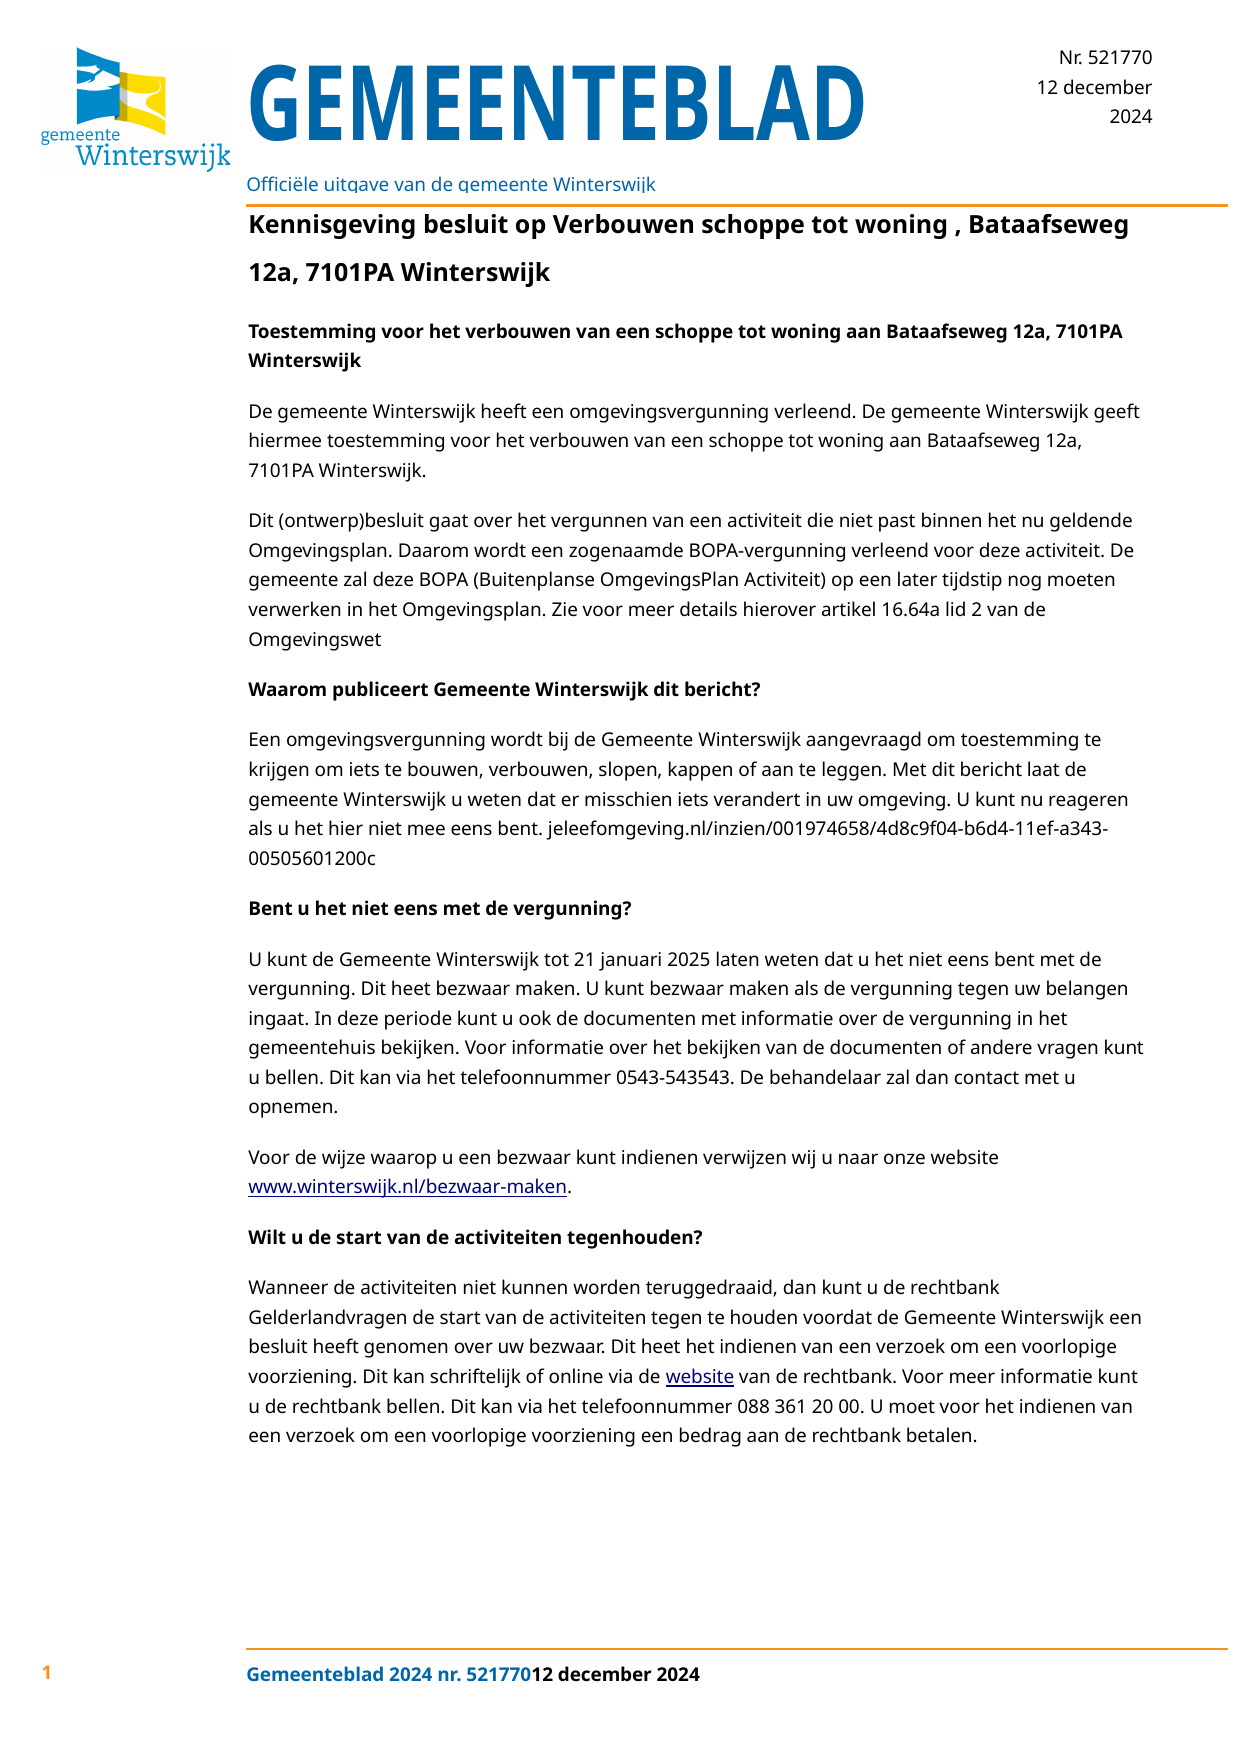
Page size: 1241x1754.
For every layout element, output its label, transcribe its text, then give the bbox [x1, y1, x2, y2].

text De gemeente Winterswijk heeft een omgevingsvergunning verleend. De gemeente Winterswijk geeft hiermee toestemming voor het verbouwen van een schoppe tot woning aan Bataafseweg 12a, 7101PA Winterswijk. [248, 398, 1152, 483]
text Voor de wijze waarop u een bezwaar kunt indienen verwijzen wij u naar onze website www.winterswijk.nl/bezwaar-maken. [248, 1144, 1152, 1199]
text Toestemming voor het verbouwen van een schoppe tot woning aan Bataafseweg 12a, 7101PA Winterswijk [248, 318, 1152, 373]
text Een omgevingsvergunning wordt bij de Gemeente Winterswijk aangevraagd om toestemming te krijgen om iets te bouwen, verbouwen, slopen, kappen of aan te leggen. Met dit bericht laat de gemeente Winterswijk u weten dat er misschien iets verandert in uw omgeving. U kunt nu reageren als u het hier niet mee eens bent. jeleefomgeving.nl/inzien/001974658/4d8c9f04-b6d4-11ef-a343-00505601200c [248, 727, 1152, 871]
text Wilt u de start van de activiteiten tegenhouden? [248, 1224, 1152, 1250]
text Bent u het niet eens met de vergunning? [248, 895, 1152, 921]
picture [225, 153, 231, 162]
text U kunt de Gemeente Winterswijk tot 21 januari 2025 laten weten dat u het niet eens bent met de vergunning. Dit heet bezwaar maken. U kunt bezwaar maken als de vergunning tegen uw belangen ingaat. In deze periode kunt u ook de documenten met informatie over de vergunning in het gemeentehuis bekijken. Voor informatie over het bekijken van de documenten of andere vragen kunt u bellen. Dit kan via het telefoonnummer 0543-543543. De behandelaar zal dan contact met u opnemen. [248, 946, 1152, 1119]
text Waarom publiceert Gemeente Winterswijk dit bericht? [248, 676, 1152, 702]
picture [41, 47, 231, 172]
text Kennisgeving besluit op Verbouwen schoppe tot woning , Bataafseweg 12a, 7101PA Winterswijk [248, 207, 1152, 288]
text Dit (ontwerp)besluit gaat over het vergunnen van een activiteit die niet past binnen het nu geldende Omgevingsplan. Daarom wordt een zogenaamde BOPA-vergunning verleend voor deze activiteit. De gemeente zal deze BOPA (Buitenplanse OmgevingsPlan Activiteit) op een later tijdstip nog moeten verwerken in het Omgevingsplan. Zie voor meer details hierover artikel 16.64a lid 2 van de Omgevingswet [248, 507, 1152, 652]
text Wanneer de activiteiten niet kunnen worden teruggedraaid, dan kunt u de rechtbank Gelderlandvragen de start van de activiteiten tegen te houden voordat de Gemeente Winterswijk een besluit heeft genomen over uw bezwaar. Dit heet het indienen van een verzoek om een voorlopige voorziening. Dit kan schriftelijk of online via de website van de rechtbank. Voor meer informatie kunt u de rechtbank bellen. Dit kan via het telefoonnummer 088 361 20 00. U moet voor het indienen van een verzoek om een voorlopige voorziening een bedrag aan de rechtbank betalen. [248, 1274, 1152, 1448]
